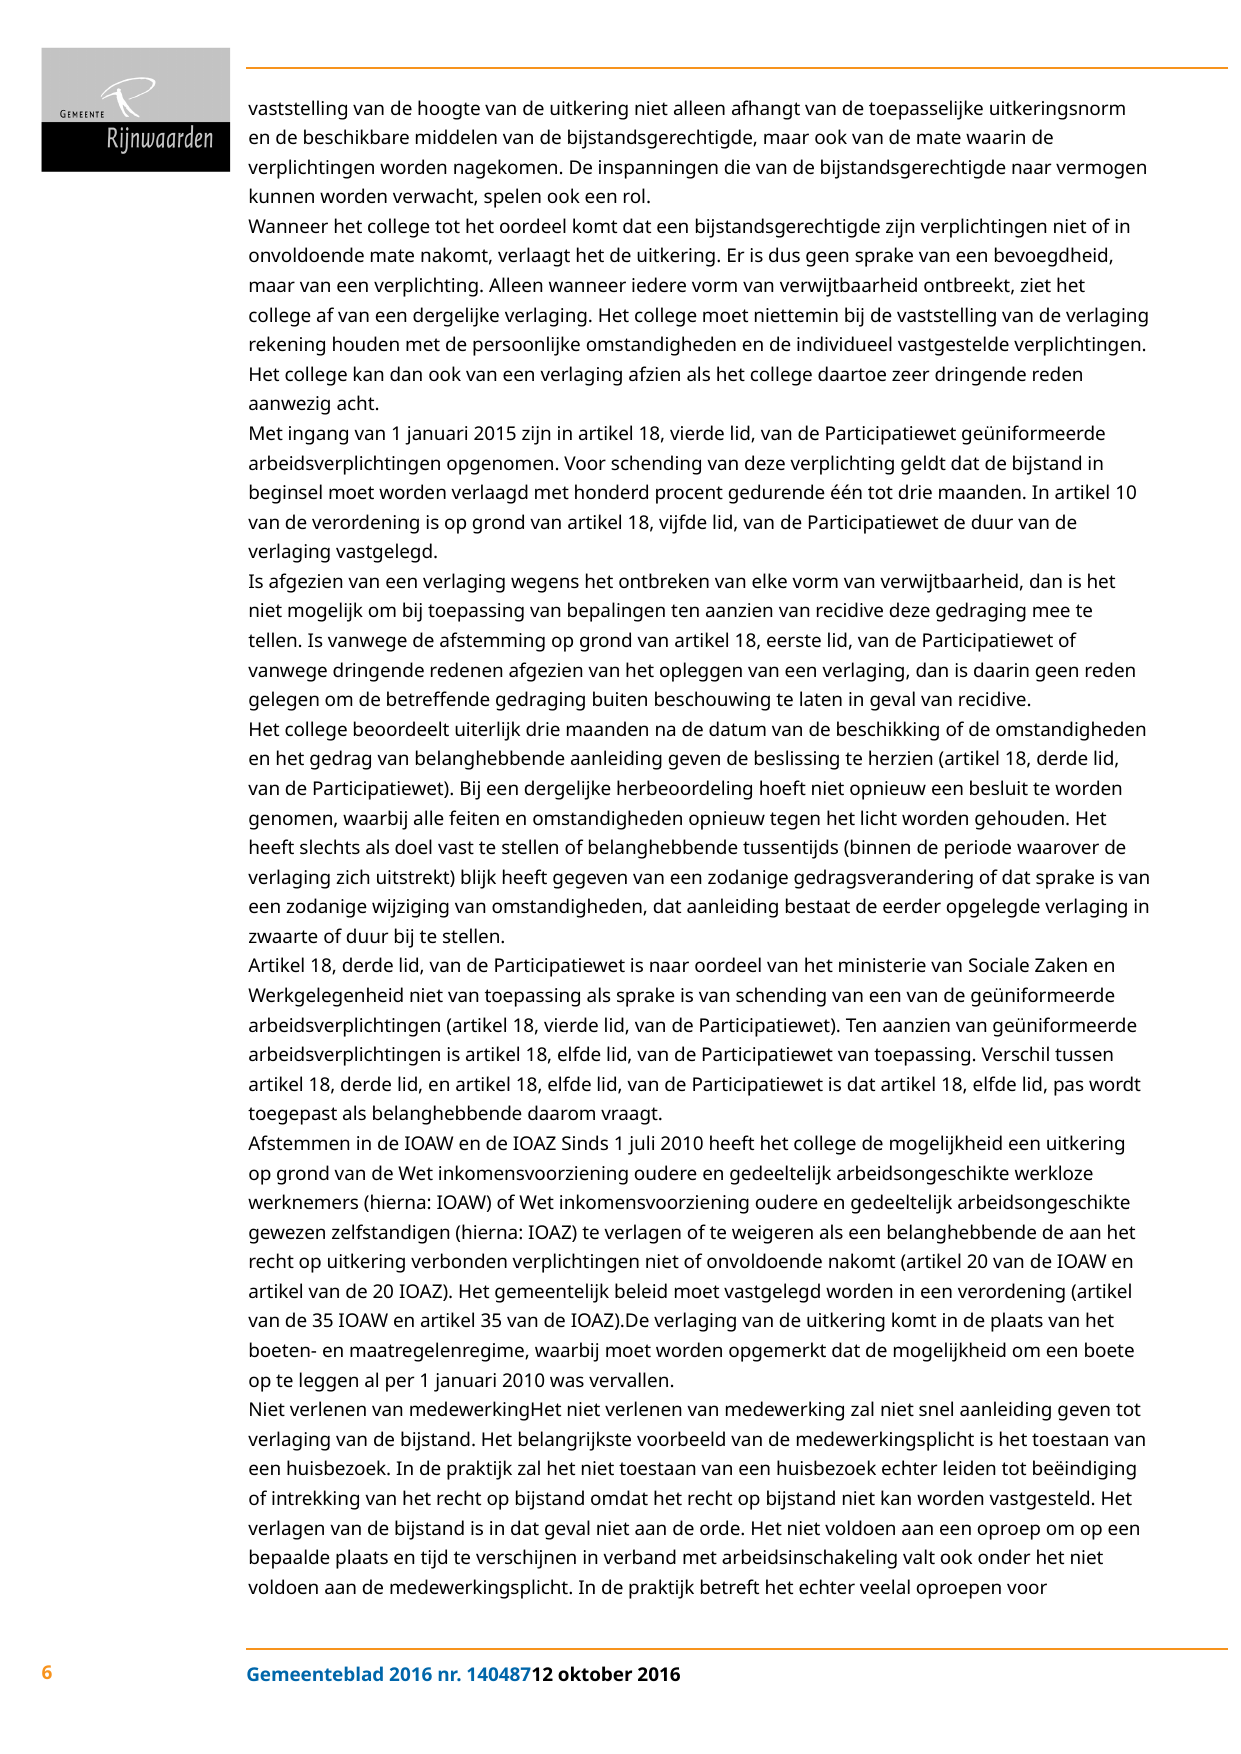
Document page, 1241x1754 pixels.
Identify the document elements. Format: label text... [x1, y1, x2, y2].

picture [41, 47, 231, 172]
text Met ingang van 1 januari 2015 zijn in artikel 18, vierde lid, van de Participatiewet geüniformeerde arbeidsverplichtingen opgenomen. Voor schending van deze verplichting geldt dat de bijstand in beginsel moet worden verlaagd met honderd procent gedurende één tot drie maanden. In artikel 10 van de verordening is op grond van artikel 18, vijfde lid, van de Participatiewet de duur van de verlaging vastgelegd. [248, 420, 1152, 564]
text Het college beoordeelt uiterlijk drie maanden na de datum van de beschikking of de omstandigheden en het gedrag van belanghebbende aanleiding geven de beslissing te herzien (artikel 18, derde lid, van de Participatiewet). Bij een dergelijke herbeoordeling hoeft niet opnieuw een besluit te worden genomen, waarbij alle feiten en omstandigheden opnieuw tegen het licht worden gehouden. Het heeft slechts als doel vast te stellen of belanghebbende tussentijds (binnen de periode waarover de verlaging zich uitstrekt) blijk heeft gegeven van een zodanige gedragsverandering of dat sprake is van een zodanige wijziging van omstandigheden, dat aanleiding bestaat de eerder opgelegde verlaging in zwaarte of duur bij te stellen. [248, 716, 1152, 949]
text Wanneer het college tot het oordeel komt dat een bijstandsgerechtigde zijn verplichtingen niet of in onvoldoende mate nakomt, verlaagt het de uitkering. Er is dus geen sprake van een bevoegdheid, maar van een verplichting. Alleen wanneer iedere vorm van verwijtbaarheid ontbreekt, ziet het college af van een dergelijke verlaging. Het college moet niettemin bij de vaststelling van de verlaging rekening houden met de persoonlijke omstandigheden en de individueel vastgestelde verplichtingen. Het college kan dan ook van een verlaging afzien als het college daartoe zeer dringende reden aanwezig acht. [248, 213, 1152, 416]
text Niet verlenen van medewerkingHet niet verlenen van medewerking zal niet snel aanleiding geven tot verlaging van de bijstand. Het belangrijkste voorbeeld van de medewerkingsplicht is het toestaan van een huisbezoek. In de praktijk zal het niet toestaan van een huisbezoek echter leiden tot beëindiging of intrekking van het recht op bijstand omdat het recht op bijstand niet kan worden vastgesteld. Het verlagen van de bijstand is in dat geval niet aan de orde. Het niet voldoen aan een oproep om op een bepaalde plaats en tijd te verschijnen in verband met arbeidsinschakeling valt ook onder het niet voldoen aan de medewerkingsplicht. In de praktijk betreft het echter veelal oproepen voor [248, 1396, 1152, 1600]
text Is afgezien van een verlaging wegens het ontbreken van elke vorm van verwijtbaarheid, dan is het niet mogelijk om bij toepassing van bepalingen ten aanzien van recidive deze gedraging mee te tellen. Is vanwege de afstemming op grond van artikel 18, eerste lid, van de Participatiewet of vanwege dringende redenen afgezien van het opleggen van een verlaging, dan is daarin geen reden gelegen om de betreffende gedraging buiten beschouwing te laten in geval van recidive. [248, 568, 1152, 712]
text vaststelling van de hoogte van de uitkering niet alleen afhangt van de toepasselijke uitkeringsnorm en de beschikbare middelen van de bijstandsgerechtigde, maar ook van de mate waarin de verplichtingen worden nagekomen. De inspanningen die van de bijstandsgerechtigde naar vermogen kunnen worden verwacht, spelen ook een rol. [248, 95, 1152, 209]
text Afstemmen in de IOAW en de IOAZ Sinds 1 juli 2010 heeft het college de mogelijkheid een uitkering op grond van de Wet inkomensvoorziening oudere en gedeeltelijk arbeidsongeschikte werkloze werknemers (hierna: IOAW) of Wet inkomensvoorziening oudere en gedeeltelijk arbeidsongeschikte gewezen zelfstandigen (hierna: IOAZ) te verlagen of te weigeren als een belanghebbende de aan het recht op uitkering verbonden verplichtingen niet of onvoldoende nakomt (artikel 20 van de IOAW en artikel van de 20 IOAZ). Het gemeentelijk beleid moet vastgelegd worden in een verordening (artikel van de 35 IOAW en artikel 35 van de IOAZ).De verlaging van de uitkering komt in de plaats van het boeten- en maatregelenregime, waarbij moet worden opgemerkt dat de mogelijkheid om een boete op te leggen al per 1 januari 2010 was vervallen. [248, 1130, 1152, 1393]
text Artikel 18, derde lid, van de Participatiewet is naar oordeel van het ministerie van Sociale Zaken en Werkgelegenheid niet van toepassing als sprake is van schending van een van de geüniformeerde arbeidsverplichtingen (artikel 18, vierde lid, van de Participatiewet). Ten aanzien van geüniformeerde arbeidsverplichtingen is artikel 18, elfde lid, van de Participatiewet van toepassing. Verschil tussen artikel 18, derde lid, en artikel 18, elfde lid, van de Participatiewet is dat artikel 18, elfde lid, pas wordt toegepast als belanghebbende daarom vraagt. [248, 953, 1152, 1126]
